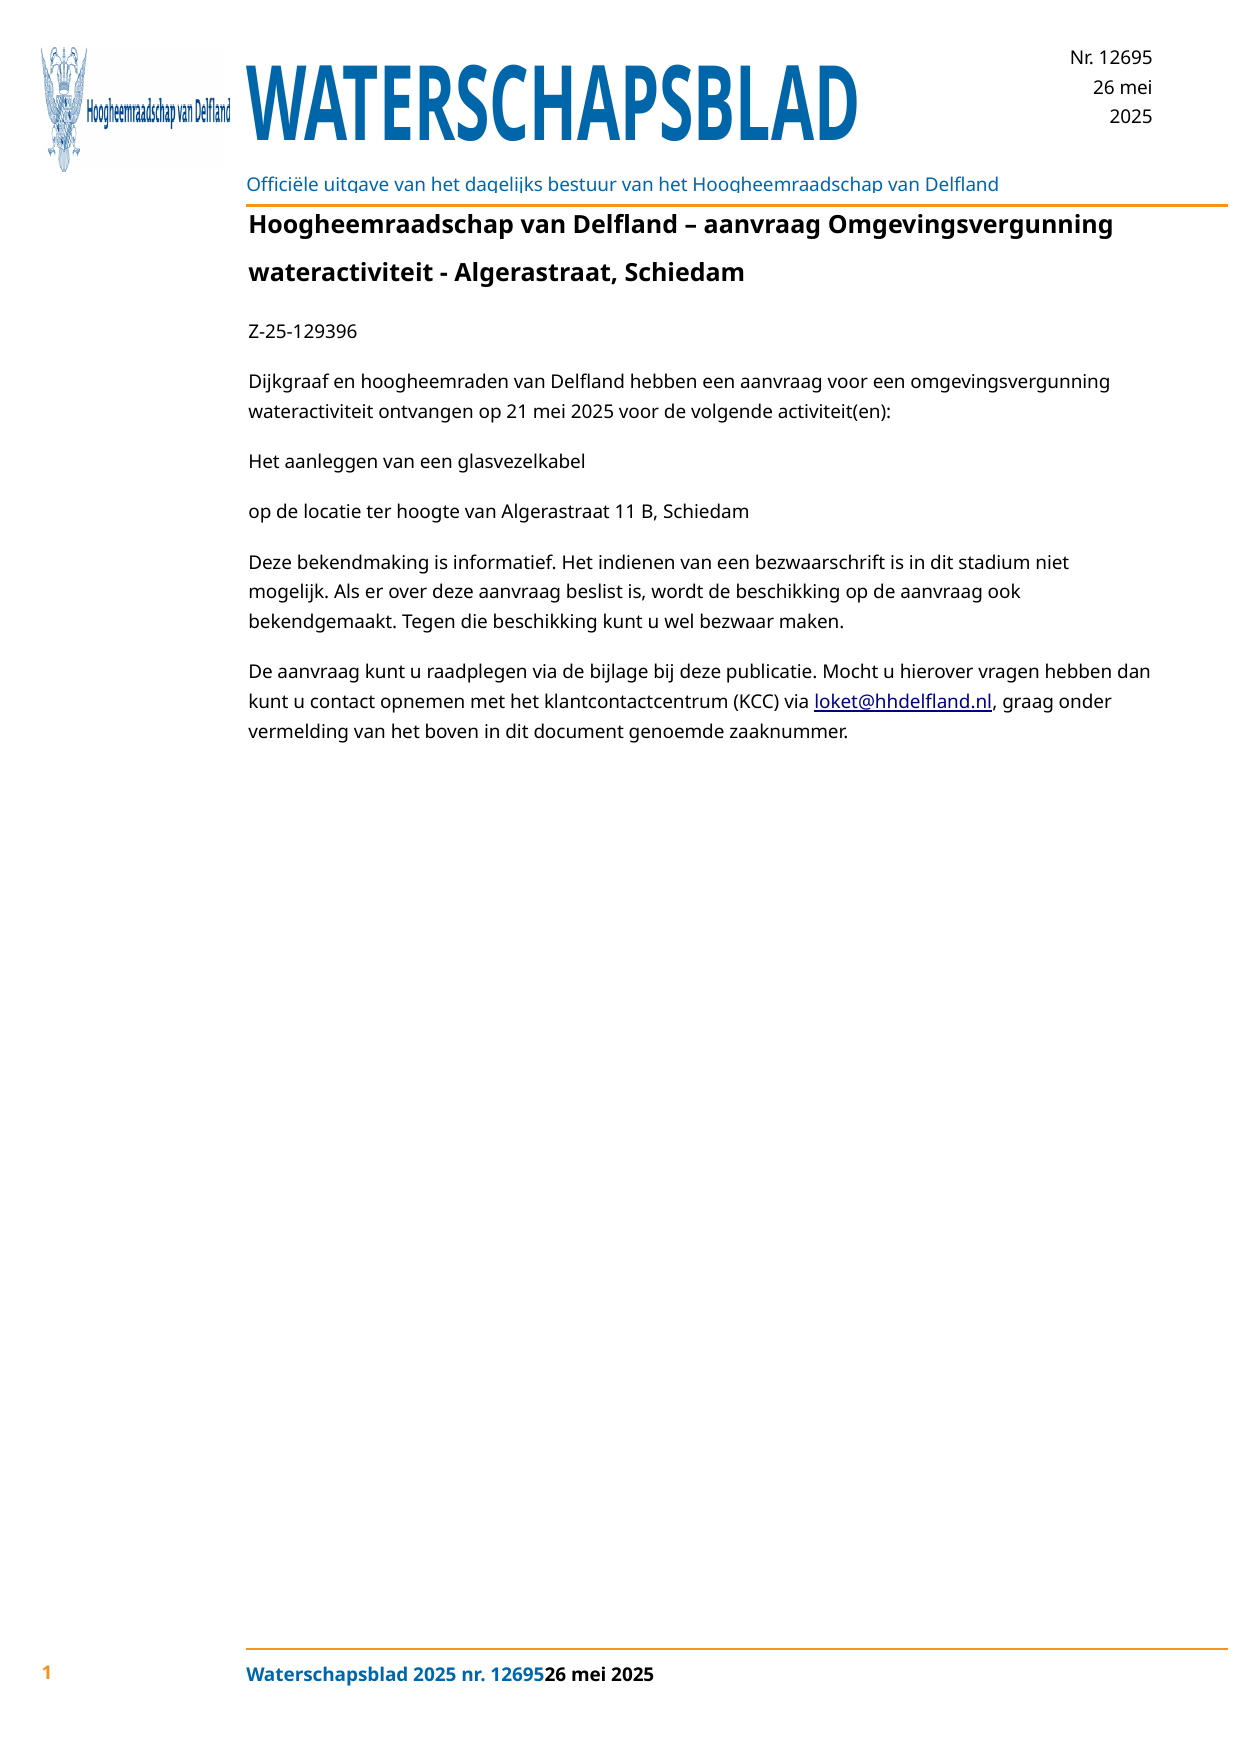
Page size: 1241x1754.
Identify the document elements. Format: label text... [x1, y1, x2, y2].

text De aanvraag kunt u raadplegen via de bijlage bij deze publicatie. Mocht u hierover vragen hebben dan kunt u contact opnemen met het klantcontactcentrum (KCC) via loket@hhdelfland.nl, graag onder vermelding van het boven in dit document genoemde zaaknummer. [248, 659, 1152, 744]
text Z-25-129396 [248, 318, 1152, 344]
text Het aanleggen van een glasvezelkabel [248, 448, 1152, 474]
text Hoogheemraadschap van Delfland – aanvraag Omgevingsvergunning wateractiviteit - Algerastraat, Schiedam [248, 207, 1152, 288]
text Dijkgraaf en hoogheemraden van Delfland hebben een aanvraag voor een omgevingsvergunning wateractiviteit ontvangen op 21 mei 2025 voor de volgende activiteit(en): [248, 368, 1152, 424]
picture [41, 47, 231, 172]
text Deze bekendmaking is informatief. Het indienen van een bezwaarschrift is in dit stadium niet mogelijk. Als er over deze aanvraag beslist is, wordt de beschikking op de aanvraag ook bekendgemaakt. Tegen die beschikking kunt u wel bezwaar maken. [248, 549, 1152, 634]
text op de locatie ter hoogte van Algerastraat 11 B, Schiedam [248, 499, 1152, 524]
